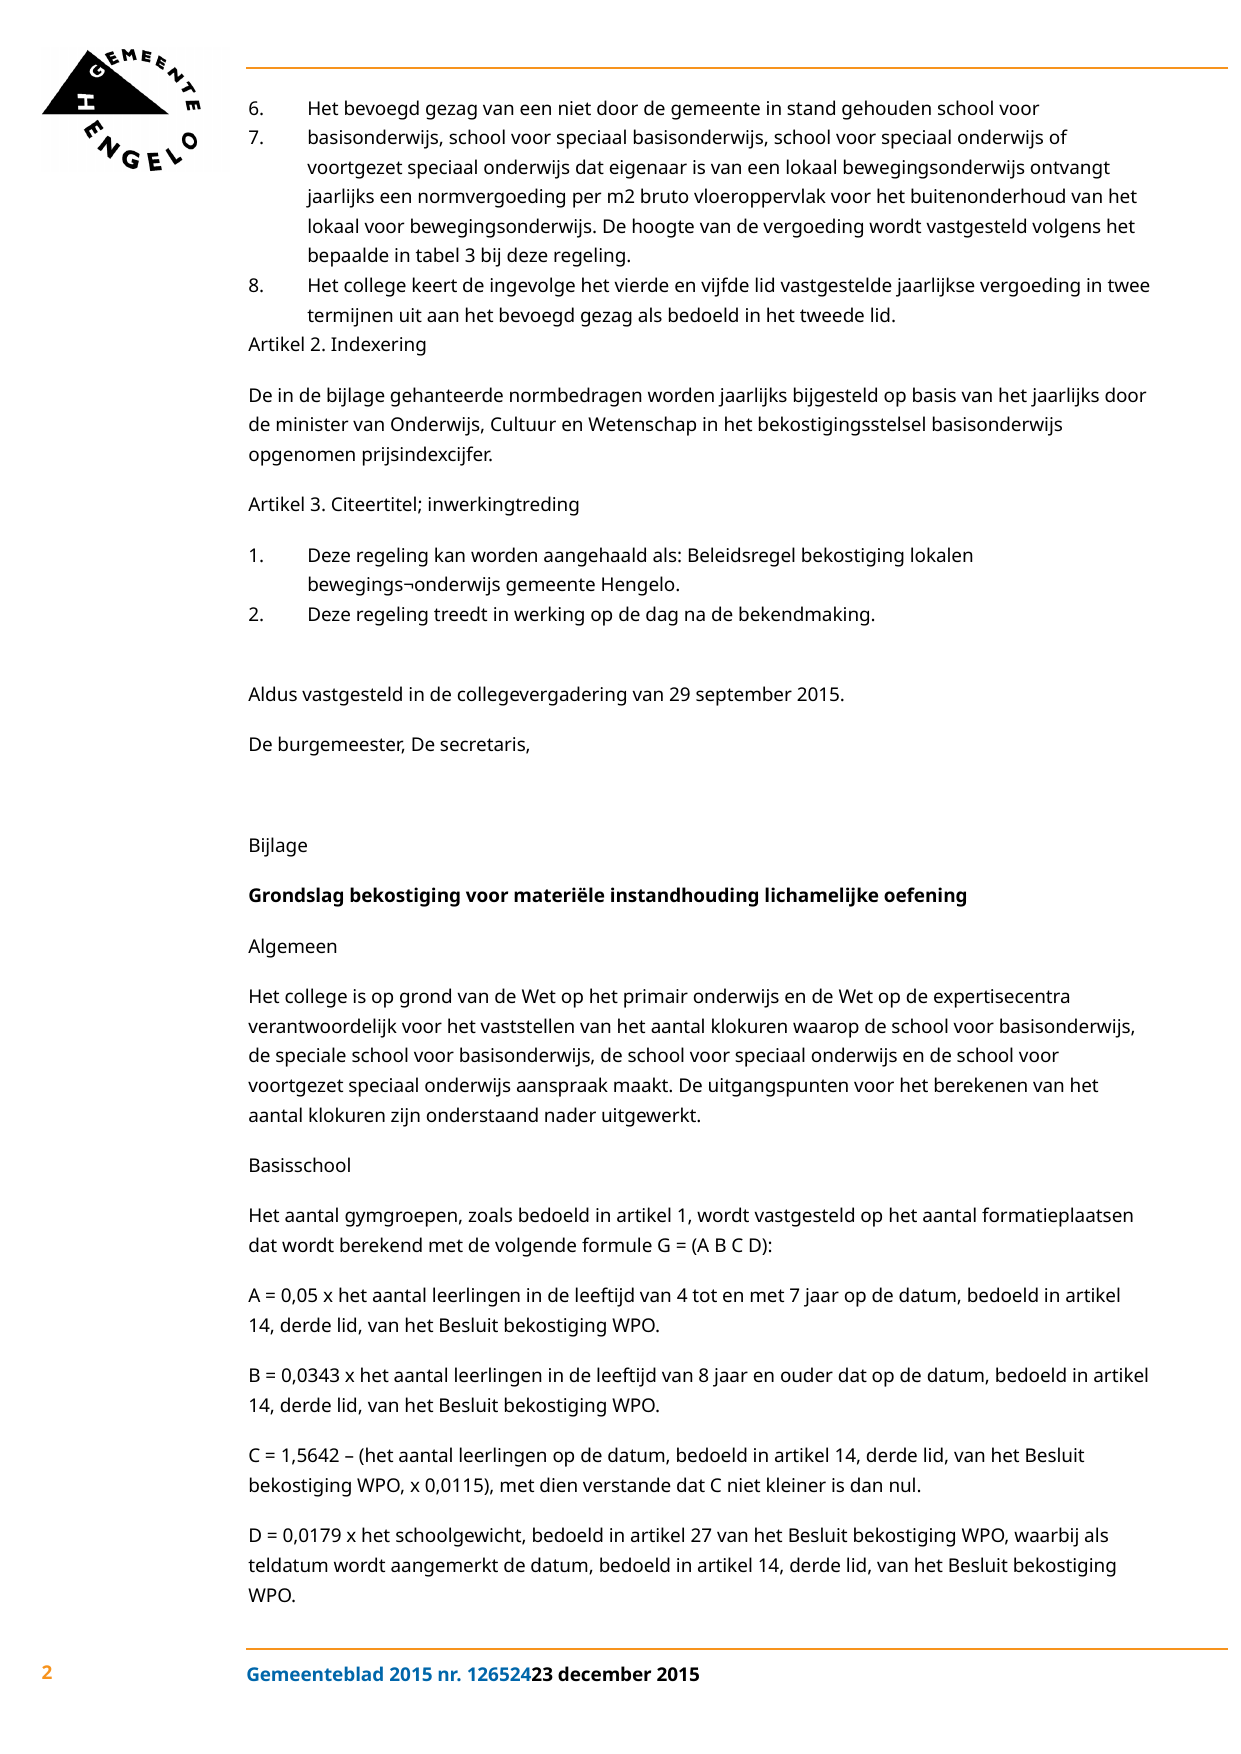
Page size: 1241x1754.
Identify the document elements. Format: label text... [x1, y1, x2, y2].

text De in de bijlage gehanteerde normbedragen worden jaarlijks bijgesteld op basis van het jaarlijks door de minister van Onderwijs, Cultuur en Wetenschap in het bekostigingsstelsel basisonderwijs opgenomen prijsindexcijfer. [248, 382, 1152, 467]
text Het aantal gymgroepen, zoals bedoeld in artikel 1, wordt vastgesteld op het aantal formatieplaatsen dat wordt berekend met de volgende formule G = (A B C D): [248, 1203, 1152, 1258]
text De burgemeester, De secretaris, [248, 731, 1152, 757]
picture [41, 47, 231, 172]
text Artikel 3. Citeertitel; inwerkingtreding [248, 491, 1152, 517]
text Algemeen [248, 933, 1152, 959]
text B = 0,0343 x het aantal leerlingen in de leeftijd van 8 jaar en ouder dat op de datum, bedoeld in artikel 14, derde lid, van het Besluit bekostiging WPO. [248, 1363, 1152, 1418]
list basisonderwijs, school voor speciaal basisonderwijs, school voor speciaal onderwijs of voortgezet speciaal onderwijs dat eigenaar is van een lokaal bewegingsonderwijs ontvangt jaarlijks een normvergoeding per m2 bruto vloeroppervlak voor het buitenonderhoud van het lokaal voor bewegingsonderwijs. De hoogte van de vergoeding wordt vastgesteld volgens het bepaalde in tabel 3 bij deze regeling. [248, 124, 1152, 268]
text Het college is op grond van de Wet op het primair onderwijs en de Wet op de expertisecentra verantwoordelijk voor het vaststellen van het aantal klokuren waarop de school voor basisonderwijs, de speciale school voor basisonderwijs, de school voor speciaal onderwijs en de school voor voortgezet speciaal onderwijs aanspraak maakt. De uitgangspunten voor het berekenen van het aantal klokuren zijn onderstaand nader uitgewerkt. [248, 983, 1152, 1128]
text D = 0,0179 x het schoolgewicht, bedoeld in artikel 27 van het Besluit bekostiging WPO, waarbij als teldatum wordt aangemerkt de datum, bedoeld in artikel 14, derde lid, van het Besluit bekostiging WPO. [248, 1523, 1152, 1608]
text A = 0,05 x het aantal leerlingen in de leeftijd van 4 tot en met 7 jaar op de datum, bedoeld in artikel 14, derde lid, van het Besluit bekostiging WPO. [248, 1283, 1152, 1338]
list Het college keert de ingevolge het vierde en vijfde lid vastgestelde jaarlijkse vergoeding in twee termijnen uit aan het bevoegd gezag als bedoeld in het tweede lid. [248, 272, 1152, 328]
list Het bevoegd gezag van een niet door de gemeente in stand gehouden school voor [248, 95, 1152, 121]
text Bijlage [248, 832, 1152, 858]
list Deze regeling treedt in werking op de dag na de bekendmaking. [248, 601, 1152, 627]
text Basisschool [248, 1152, 1152, 1178]
list Deze regeling kan worden aangehaald als: Beleidsregel bekostiging lokalen bewegings¬onderwijs gemeente Hengelo. [248, 542, 1152, 597]
text Grondslag bekostiging voor materiële instandhouding lichamelijke oefening [248, 883, 1152, 908]
text Artikel 2. Indexering [248, 331, 1152, 357]
text C = 1,5642 – (het aantal leerlingen op de datum, bedoeld in artikel 14, derde lid, van het Besluit bekostiging WPO, x 0,0115), met dien verstande dat C niet kleiner is dan nul. [248, 1443, 1152, 1498]
text Aldus vastgesteld in de collegevergadering van 29 september 2015. [248, 681, 1152, 707]
